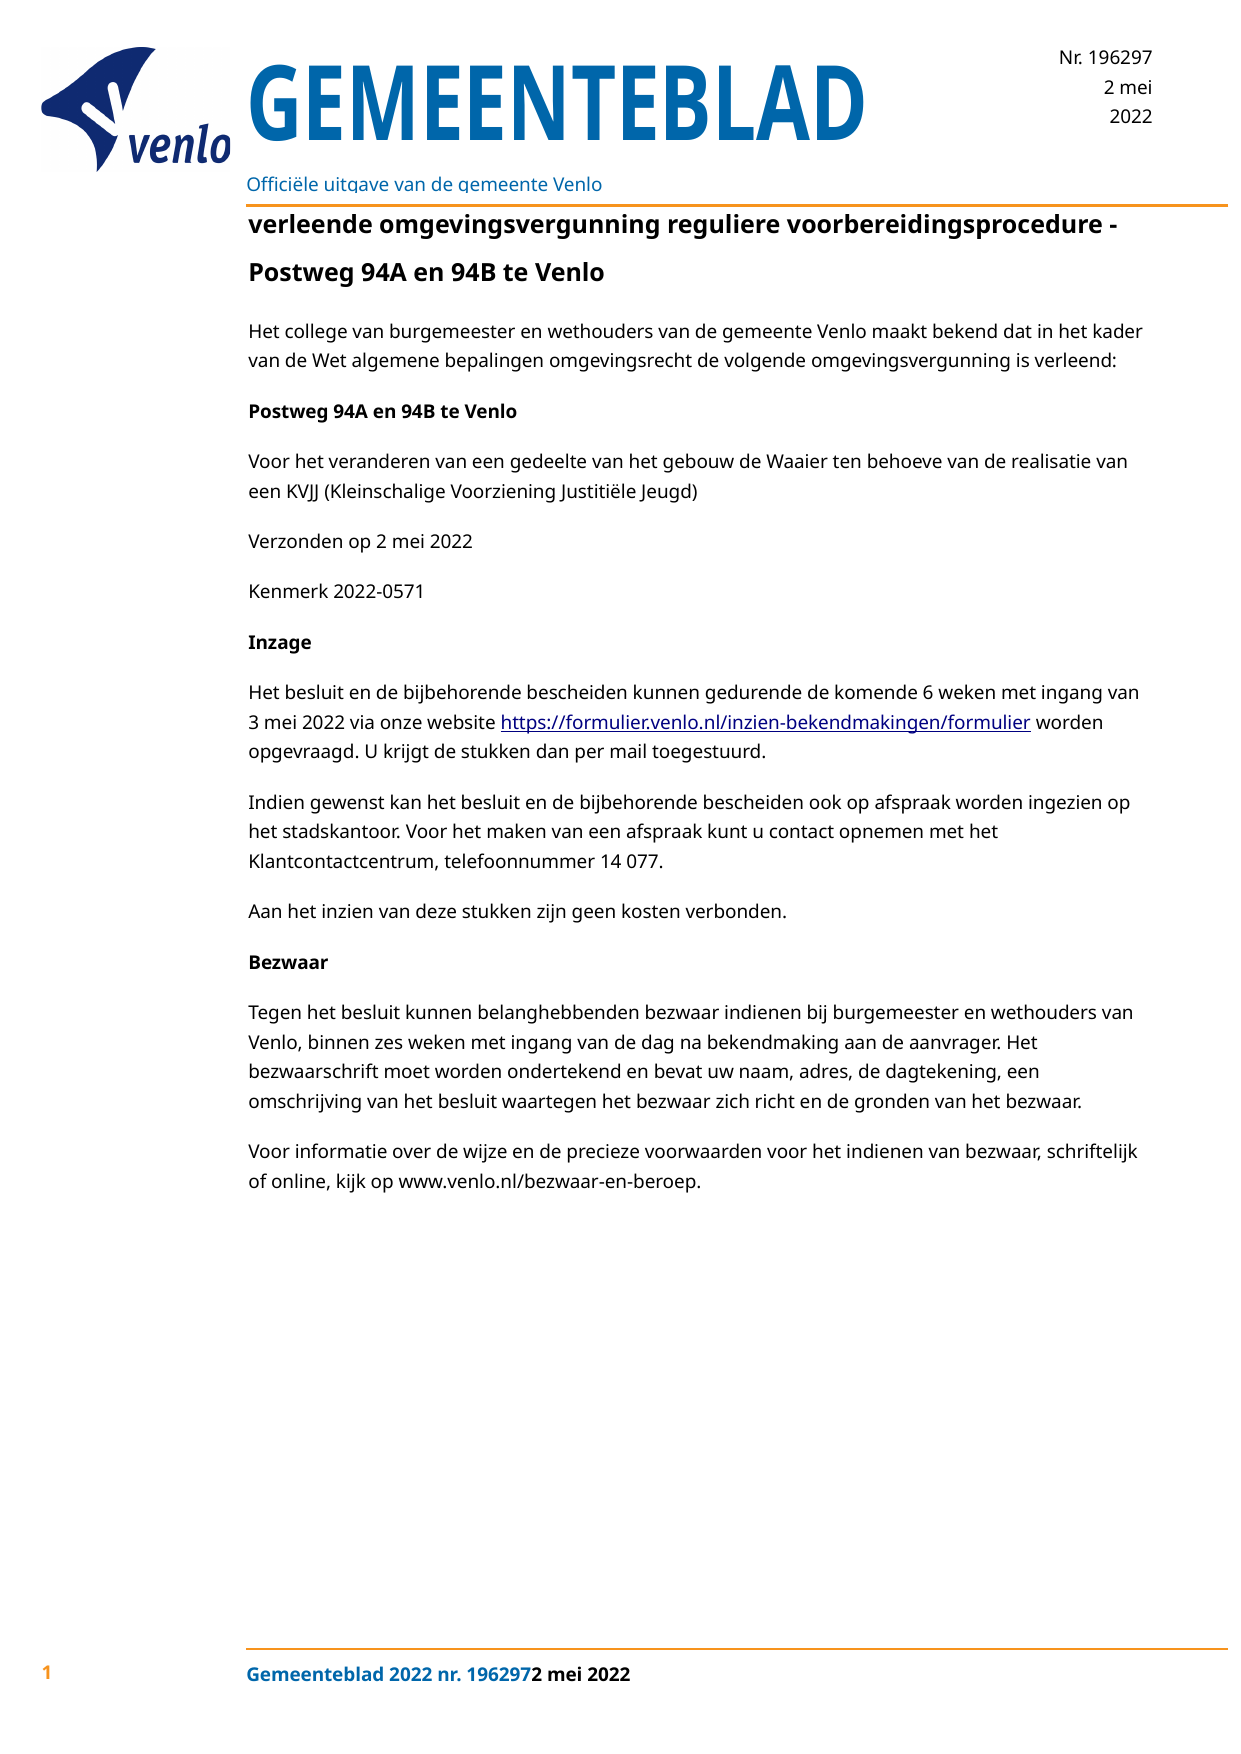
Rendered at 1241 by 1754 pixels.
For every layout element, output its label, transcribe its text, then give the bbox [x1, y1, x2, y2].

text Aan het inzien van deze stukken zijn geen kosten verbonden. [248, 899, 1152, 924]
text Verzonden op 2 mei 2022 [248, 528, 1152, 554]
text Indien gewenst kan het besluit en de bijbehorende bescheiden ook op afspraak worden ingezien op het stadskantoor. Voor het maken van een afspraak kunt u contact opnemen met het Klantcontactcentrum, telefoonnummer 14 077. [248, 789, 1152, 874]
picture [41, 47, 231, 172]
text Voor informatie over de wijze en de precieze voorwaarden voor het indienen van bezwaar, schriftelijk of online, kijk op www.venlo.nl/bezwaar-en-beroep. [248, 1139, 1152, 1194]
text verleende omgevingsvergunning reguliere voorbereidingsprocedure - Postweg 94A en 94B te Venlo [248, 207, 1152, 288]
text Inzage [248, 629, 1152, 655]
text Postweg 94A en 94B te Venlo [248, 398, 1152, 424]
text Het besluit en de bijbehorende bescheiden kunnen gedurende de komende 6 weken met ingang van 3 mei 2022 via onze website https://formulier.venlo.nl/inzien-bekendmakingen/formulier worden opgevraagd. U krijgt de stukken dan per mail toegestuurd. [248, 679, 1152, 764]
text Het college van burgemeester en wethouders van de gemeente Venlo maakt bekend dat in het kader van de Wet algemene bepalingen omgevingsrecht de volgende omgevingsvergunning is verleend: [248, 318, 1152, 373]
text Kenmerk 2022-0571 [248, 579, 1152, 604]
text Tegen het besluit kunnen belanghebbenden bezwaar indienen bij burgemeester en wethouders van Venlo, binnen zes weken met ingang van de dag na bekendmaking aan de aanvrager. Het bezwaarschrift moet worden ondertekend en bevat uw naam, adres, de dagtekening, een omschrijving van het besluit waartegen het bezwaar zich richt en de gronden van het bezwaar. [248, 999, 1152, 1114]
text Bezwaar [248, 949, 1152, 975]
text Voor het veranderen van een gedeelte van het gebouw de Waaier ten behoeve van de realisatie van een KVJJ (Kleinschalige Voorziening Justitiële Jeugd) [248, 448, 1152, 504]
